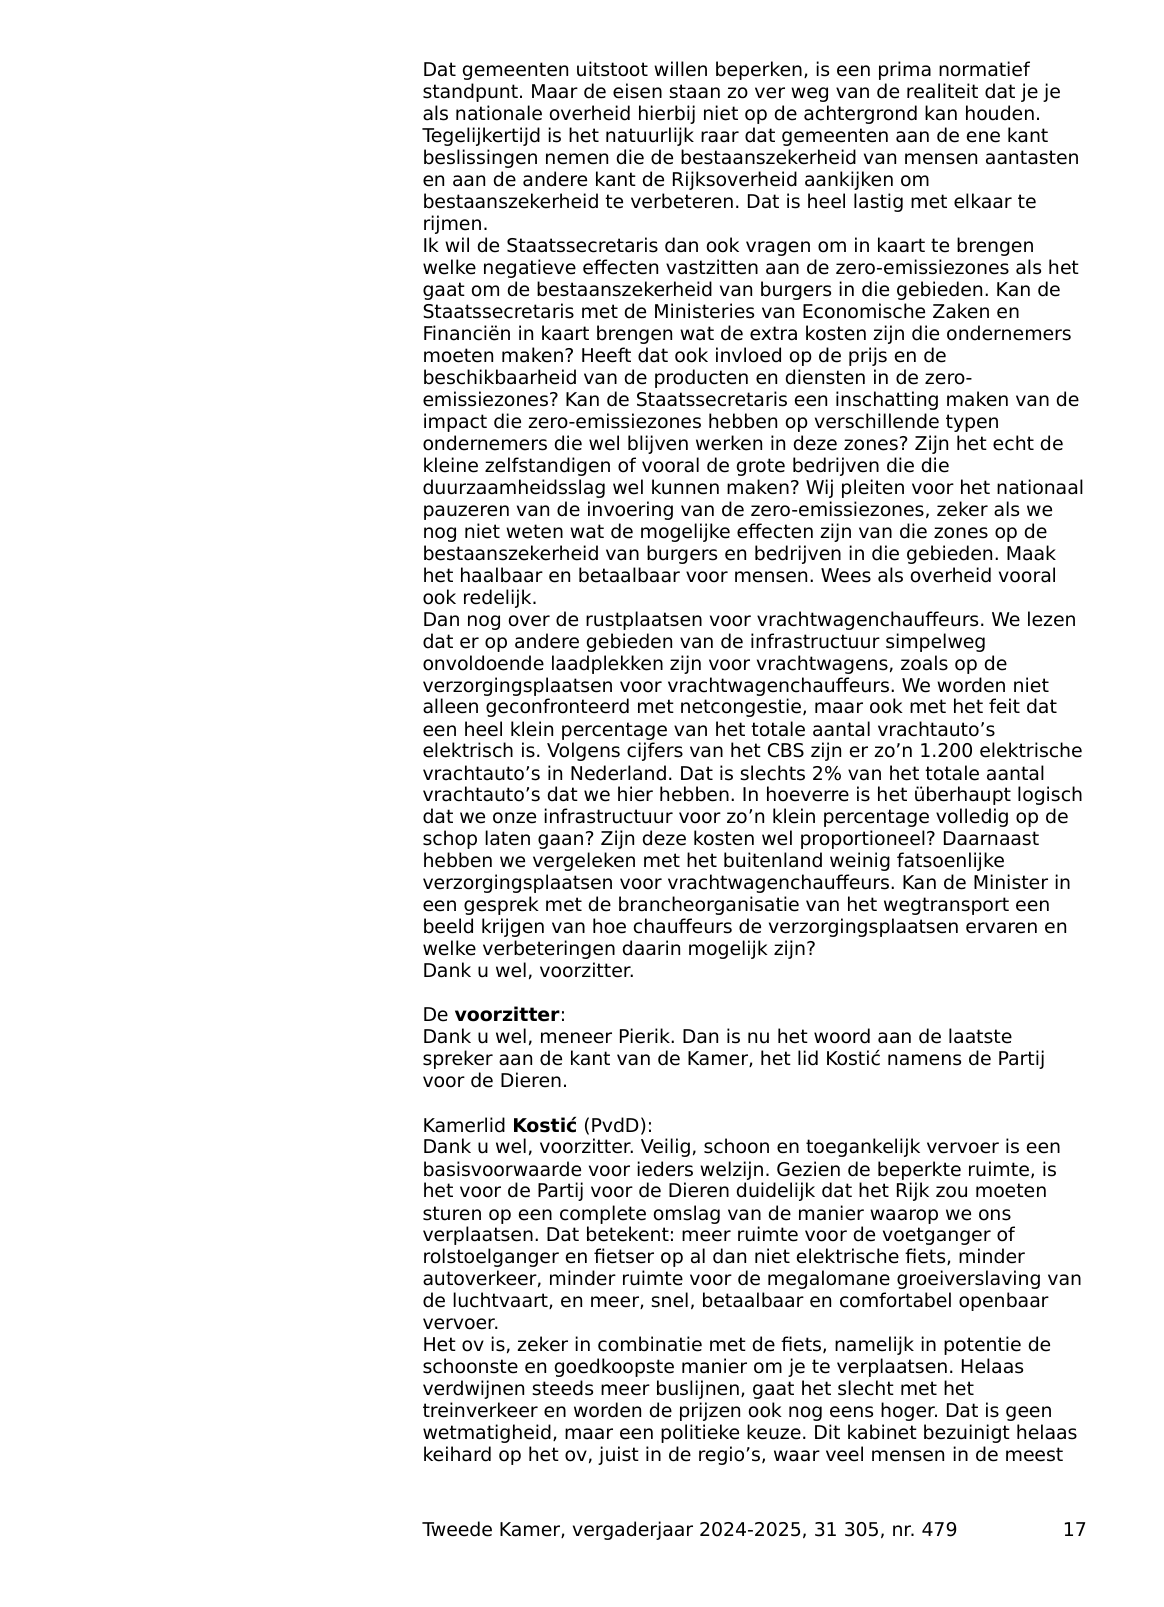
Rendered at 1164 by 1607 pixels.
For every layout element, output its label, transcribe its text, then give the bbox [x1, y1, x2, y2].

text Dank u wel, meneer Pierik. Dan is nu het woord aan de laatste spreker aan de kant van de Kamer, het lid Kostić namens de Partij voor de Dieren. [422, 1026, 1087, 1092]
text Ik wil de Staatssecretaris dan ook vragen om in kaart te brengen welke negatieve effecten vastzitten aan de zero-emissiezones als het gaat om de bestaanszekerheid van burgers in die gebieden. Kan de Staatssecretaris met de Ministeries van Economische Zaken en Financiën in kaart brengen wat de extra kosten zijn die ondernemers moeten maken? Heeft dat ook invloed op de prijs en de beschikbaarheid van de producten en diensten in de zero-emissiezones? Kan de Staatssecretaris een inschatting maken van de impact die zero-emissiezones hebben op verschillende typen ondernemers die wel blijven werken in deze zones? Zijn het echt de kleine zelfstandigen of vooral de grote bedrijven die die duurzaamheidsslag wel kunnen maken? Wij pleiten voor het nationaal pauzeren van de invoering van de zero-emissiezones, zeker als we nog niet weten wat de mogelijke effecten zijn van die zones op de bestaanszekerheid van burgers en bedrijven in die gebieden. Maak het haalbaar en betaalbaar voor mensen. Wees als overheid vooral ook redelijk. [422, 235, 1087, 608]
text Het ov is, zeker in combinatie met de fiets, namelijk in potentie de schoonste en goedkoopste manier om je te verplaatsen. Helaas verdwijnen steeds meer buslijnen, gaat het slecht met het treinverkeer en worden de prijzen ook nog eens hoger. Dat is geen wetmatigheid, maar een politieke keuze. Dit kabinet bezuinigt helaas keihard op het ov, juist in de regio’s, waar veel mensen in de meest [422, 1334, 1087, 1466]
text Dat gemeenten uitstoot willen beperken, is een prima normatief standpunt. Maar de eisen staan zo ver weg van de realiteit dat je je als nationale overheid hierbij niet op de achtergrond kan houden. Tegelijkertijd is het natuurlijk raar dat gemeenten aan de ene kant beslissingen nemen die de bestaanszekerheid van mensen aantasten en aan de andere kant de Rijksoverheid aankijken om bestaanszekerheid te verbeteren. Dat is heel lastig met elkaar te rijmen. [422, 59, 1087, 235]
text Dank u wel, voorzitter. [422, 960, 1087, 982]
text Dank u wel, voorzitter. Veilig, schoon en toegankelijk vervoer is een basisvoorwaarde voor ieders welzijn. Gezien de beperkte ruimte, is het voor de Partij voor de Dieren duidelijk dat het Rijk zou moeten sturen op een complete omslag van de manier waarop we ons verplaatsen. Dat betekent: meer ruimte voor de voetganger of rolstoelganger en fietser op al dan niet elektrische fiets, minder autoverkeer, minder ruimte voor de megalomane groeiverslaving van de luchtvaart, en meer, snel, betaalbaar en comfortabel openbaar vervoer. [422, 1136, 1087, 1334]
text Dan nog over de rustplaatsen voor vrachtwagenchauffeurs. We lezen dat er op andere gebieden van de infrastructuur simpelweg onvoldoende laadplekken zijn voor vrachtwagens, zoals op de verzorgingsplaatsen voor vrachtwagenchauffeurs. We worden niet alleen geconfronteerd met netcongestie, maar ook met het feit dat een heel klein percentage van het totale aantal vrachtauto’s elektrisch is. Volgens cijfers van het CBS zijn er zo’n 1.200 elektrische vrachtauto’s in Nederland. Dat is slechts 2% van het totale aantal vrachtauto’s dat we hier hebben. In hoeverre is het überhaupt logisch dat we onze infrastructuur voor zo’n klein percentage volledig op de schop laten gaan? Zijn deze kosten wel proportioneel? Daarnaast hebben we vergeleken met het buitenland weinig fatsoenlijke verzorgingsplaatsen voor vrachtwagenchauffeurs. Kan de Minister in een gesprek met de brancheorganisatie van het wegtransport een beeld krijgen van hoe chauffeurs de verzorgingsplaatsen ervaren en welke verbeteringen daarin mogelijk zijn? [422, 608, 1087, 960]
text De voorzitter: [422, 1004, 1087, 1026]
text Kamerlid Kostić (PvdD): [422, 1114, 1087, 1136]
